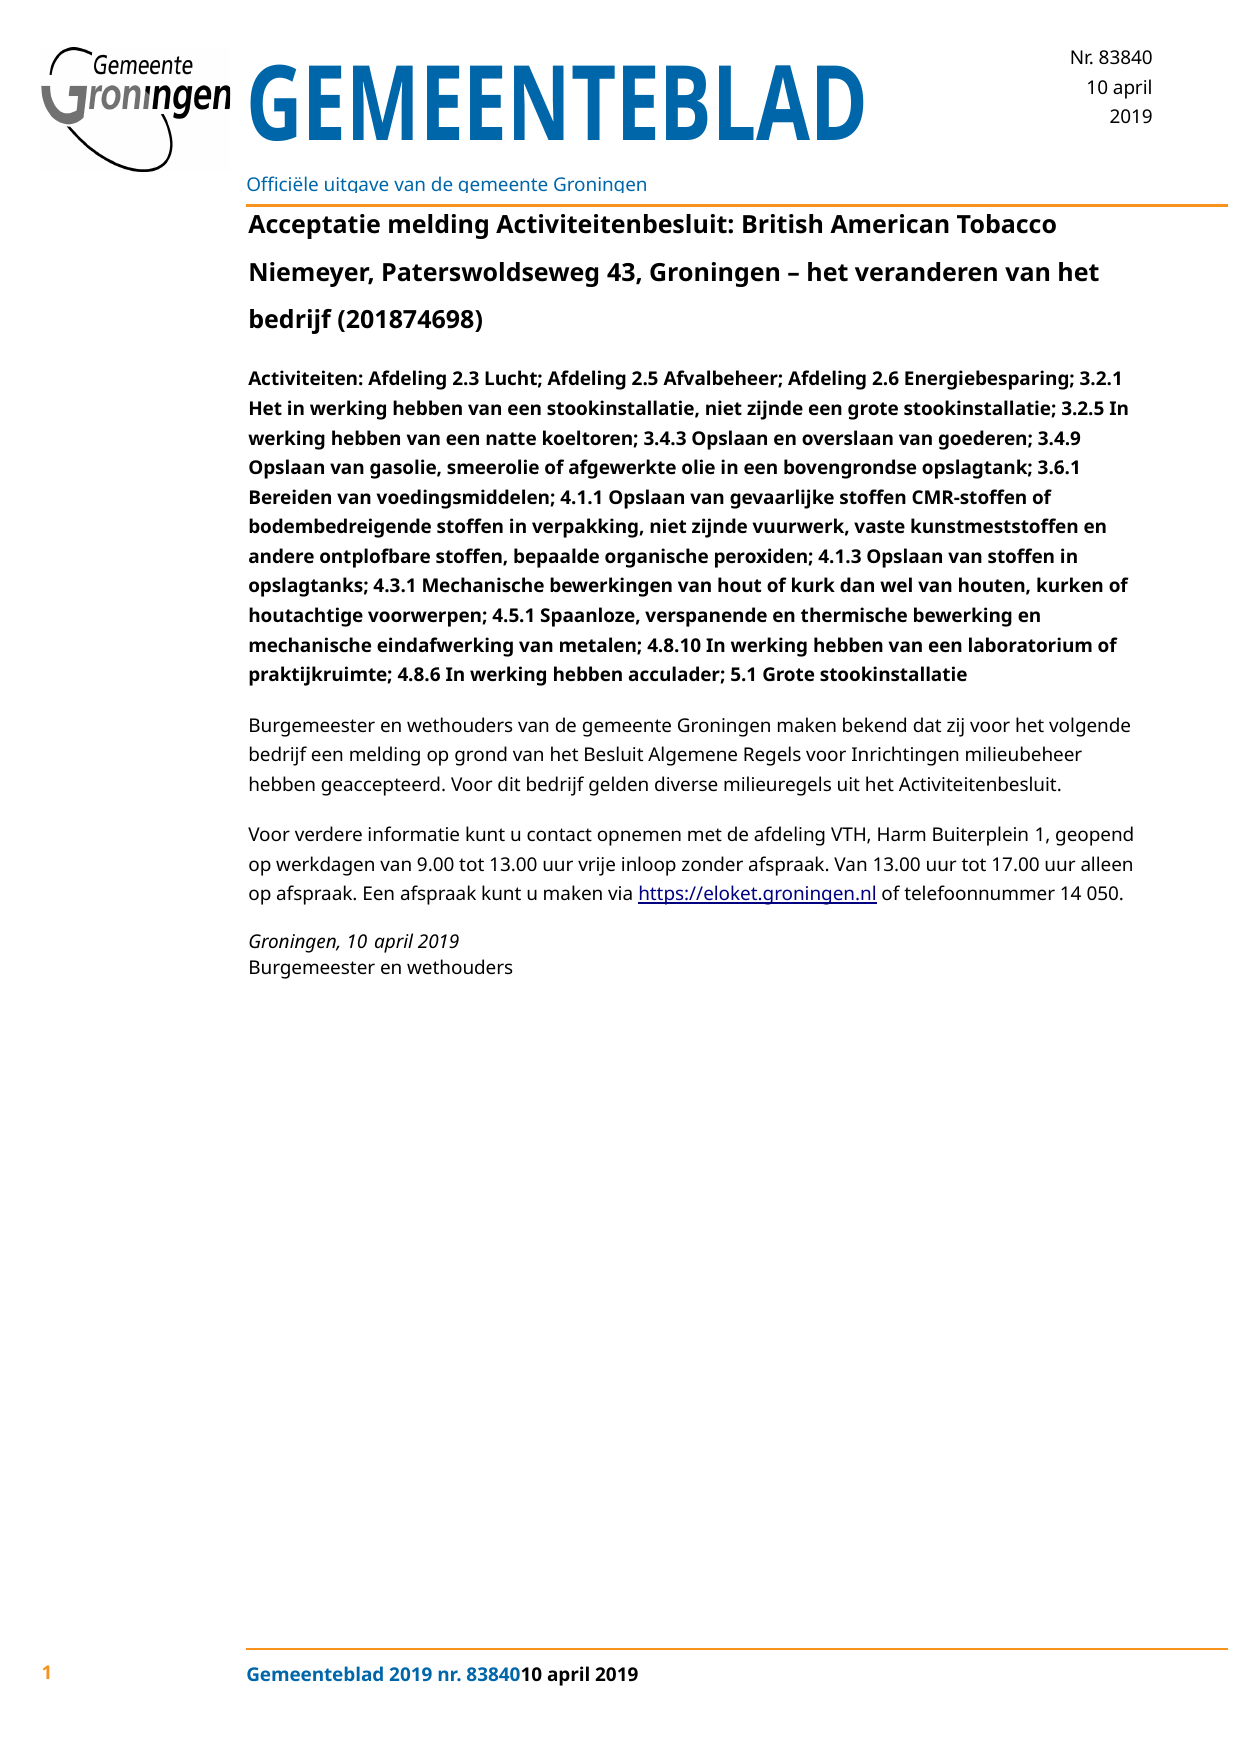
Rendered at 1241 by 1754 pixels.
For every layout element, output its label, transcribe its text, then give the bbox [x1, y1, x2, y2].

text Burgemeester en wethouders [248, 954, 1152, 980]
picture [41, 47, 231, 172]
text Acceptatie melding Activiteitenbesluit: British American Tobacco Niemeyer, Paterswoldseweg 43, Groningen – het veranderen van het bedrijf (201874698) [248, 207, 1152, 336]
text Activiteiten: Afdeling 2.3 Lucht; Afdeling 2.5 Afvalbeheer; Afdeling 2.6 Energiebesparing; 3.2.1 Het in werking hebben van een stookinstallatie, niet zijnde een grote stookinstallatie; 3.2.5 In werking hebben van een natte koeltoren; 3.4.3 Opslaan en overslaan van goederen; 3.4.9 Opslaan van gasolie, smeerolie of afgewerkte olie in een bovengrondse opslagtank; 3.6.1 Bereiden van voedingsmiddelen; 4.1.1 Opslaan van gevaarlijke stoffen CMR-stoffen of bodembedreigende stoffen in verpakking, niet zijnde vuurwerk, vaste kunstmeststoffen en andere ontplofbare stoffen, bepaalde organische peroxiden; 4.1.3 Opslaan van stoffen in opslagtanks; 4.3.1 Mechanische bewerkingen van hout of kurk dan wel van houten, kurken of houtachtige voorwerpen; 4.5.1 Spaanloze, verspanende en thermische bewerking en mechanische eindafwerking van metalen; 4.8.10 In werking hebben van een laboratorium of praktijkruimte; 4.8.6 In werking hebben acculader; 5.1 Grote stookinstallatie [248, 366, 1152, 687]
text Burgemeester en wethouders van de gemeente Groningen maken bekend dat zij voor het volgende bedrijf een melding op grond van het Besluit Algemene Regels voor Inrichtingen milieubeheer hebben geaccepteerd. Voor dit bedrijf gelden diverse milieuregels uit het Activiteitenbesluit. [248, 712, 1152, 797]
text Groningen, 10 april 2019 [248, 928, 1152, 954]
text Voor verdere informatie kunt u contact opnemen met de afdeling VTH, Harm Buiterplein 1, geopend op werkdagen van 9.00 tot 13.00 uur vrije inloop zonder afspraak. Van 13.00 uur tot 17.00 uur alleen op afspraak. Een afspraak kunt u maken via https://eloket.groningen.nl of telefoonnummer 14 050. [248, 821, 1152, 906]
